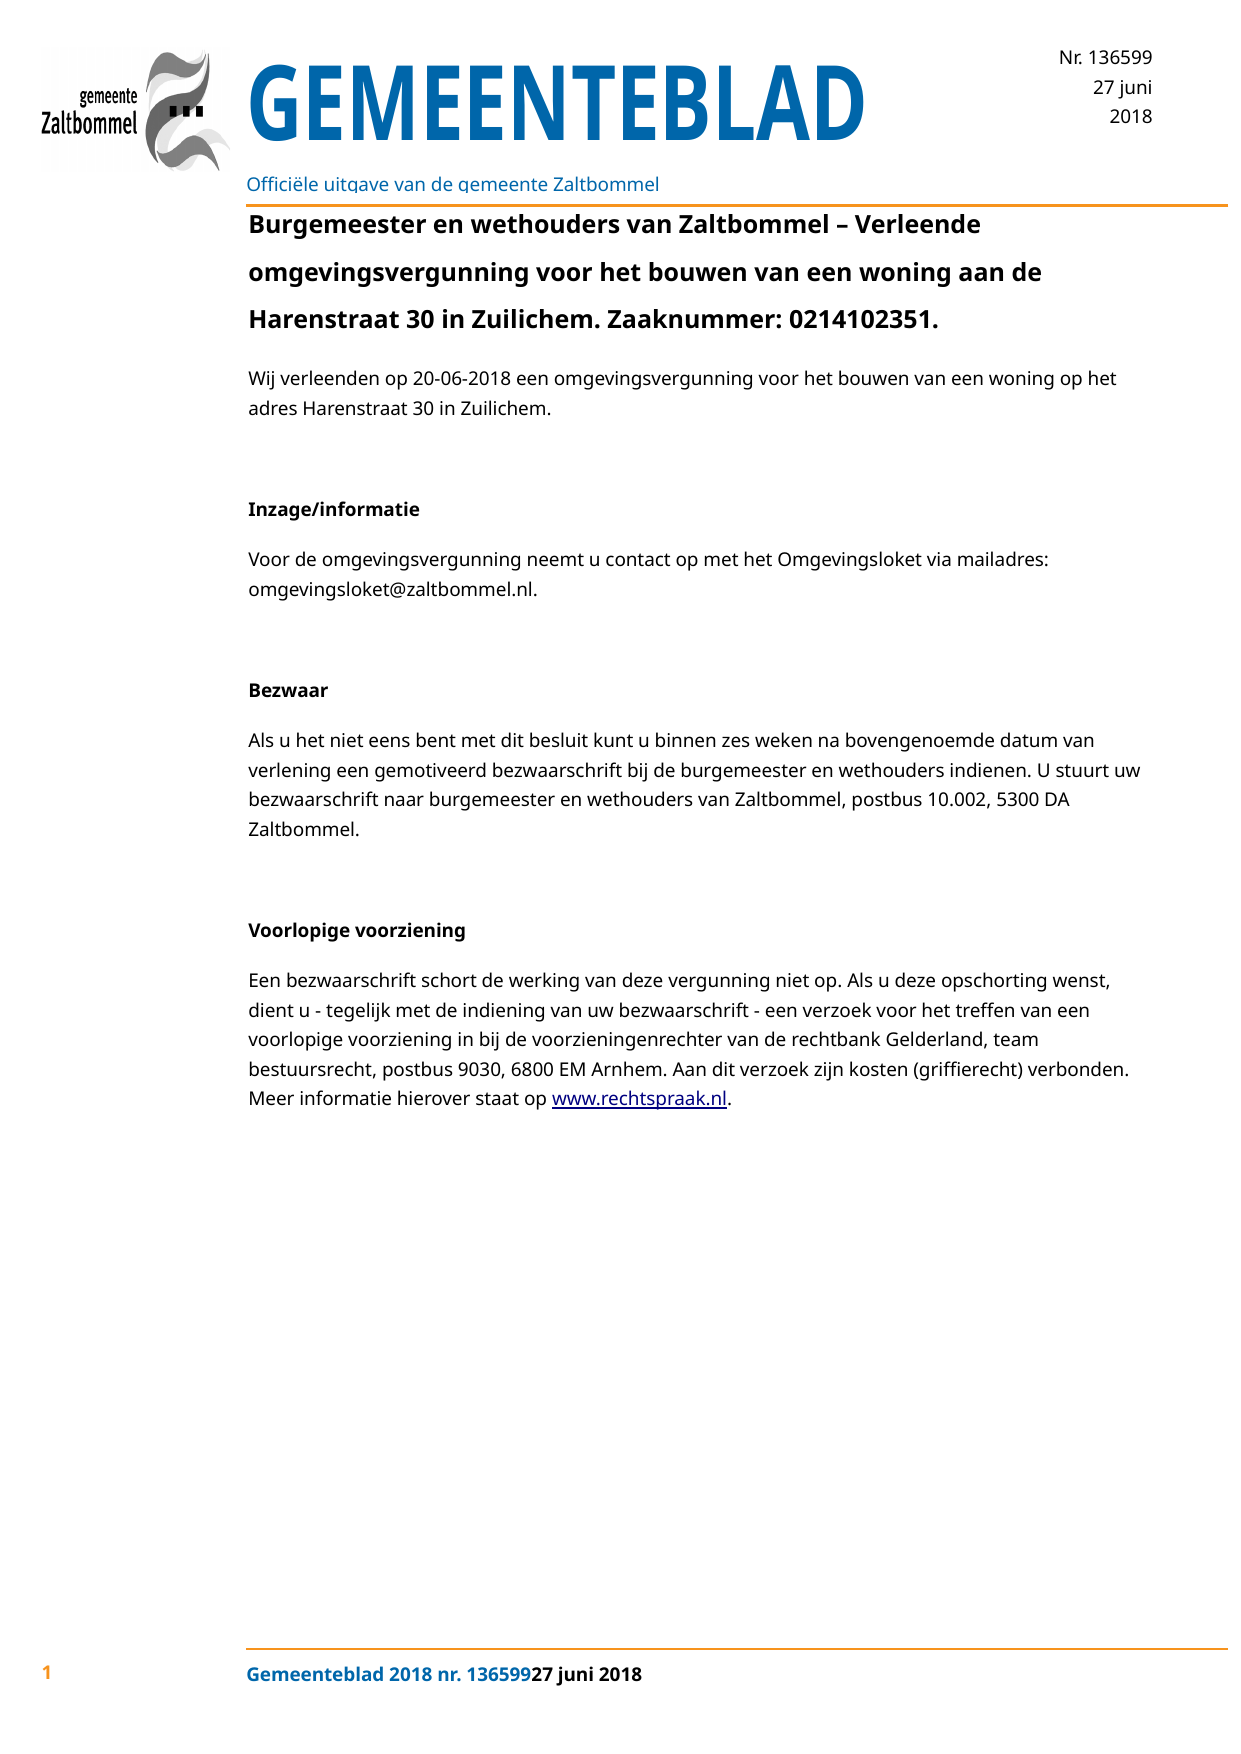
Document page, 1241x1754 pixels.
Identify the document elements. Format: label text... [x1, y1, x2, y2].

text Wij verleenden op 20-06-2018 een omgevingsvergunning voor het bouwen van een woning op het adres Harenstraat 30 in Zuilichem. [248, 366, 1152, 421]
text Inzage/informatie [248, 496, 1152, 522]
text Bezwaar [248, 677, 1152, 702]
text Voor de omgevingsvergunning neemt u contact op met het Omgevingsloket via mailadres: omgevingsloket@zaltbommel.nl. [248, 546, 1152, 602]
text Een bezwaarschrift schort de werking van deze vergunning niet op. Als u deze opschorting wenst, dient u - tegelijk met de indiening van uw bezwaarschrift - een verzoek voor het treffen van een voorlopige voorziening in bij de voorzieningenrechter van de rechtbank Gelderland, team bestuursrecht, postbus 9030, 6800 EM Arnhem. Aan dit verzoek zijn kosten (griffierecht) verbonden. Meer informatie hierover staat op www.rechtspraak.nl. [248, 967, 1152, 1111]
text Als u het niet eens bent met dit besluit kunt u binnen zes weken na bovengenoemde datum van verlening een gemotiveerd bezwaarschrift bij de burgemeester en wethouders indienen. U stuurt uw bezwaarschrift naar burgemeester en wethouders van Zaltbommel, postbus 10.002, 5300 DA Zaltbommel. [248, 727, 1152, 842]
picture [41, 47, 231, 172]
text Burgemeester en wethouders van Zaltbommel – Verleende omgevingsvergunning voor het bouwen van een woning aan de Harenstraat 30 in Zuilichem. Zaaknummer: 0214102351. [248, 207, 1152, 336]
text Voorlopige voorziening [248, 917, 1152, 942]
